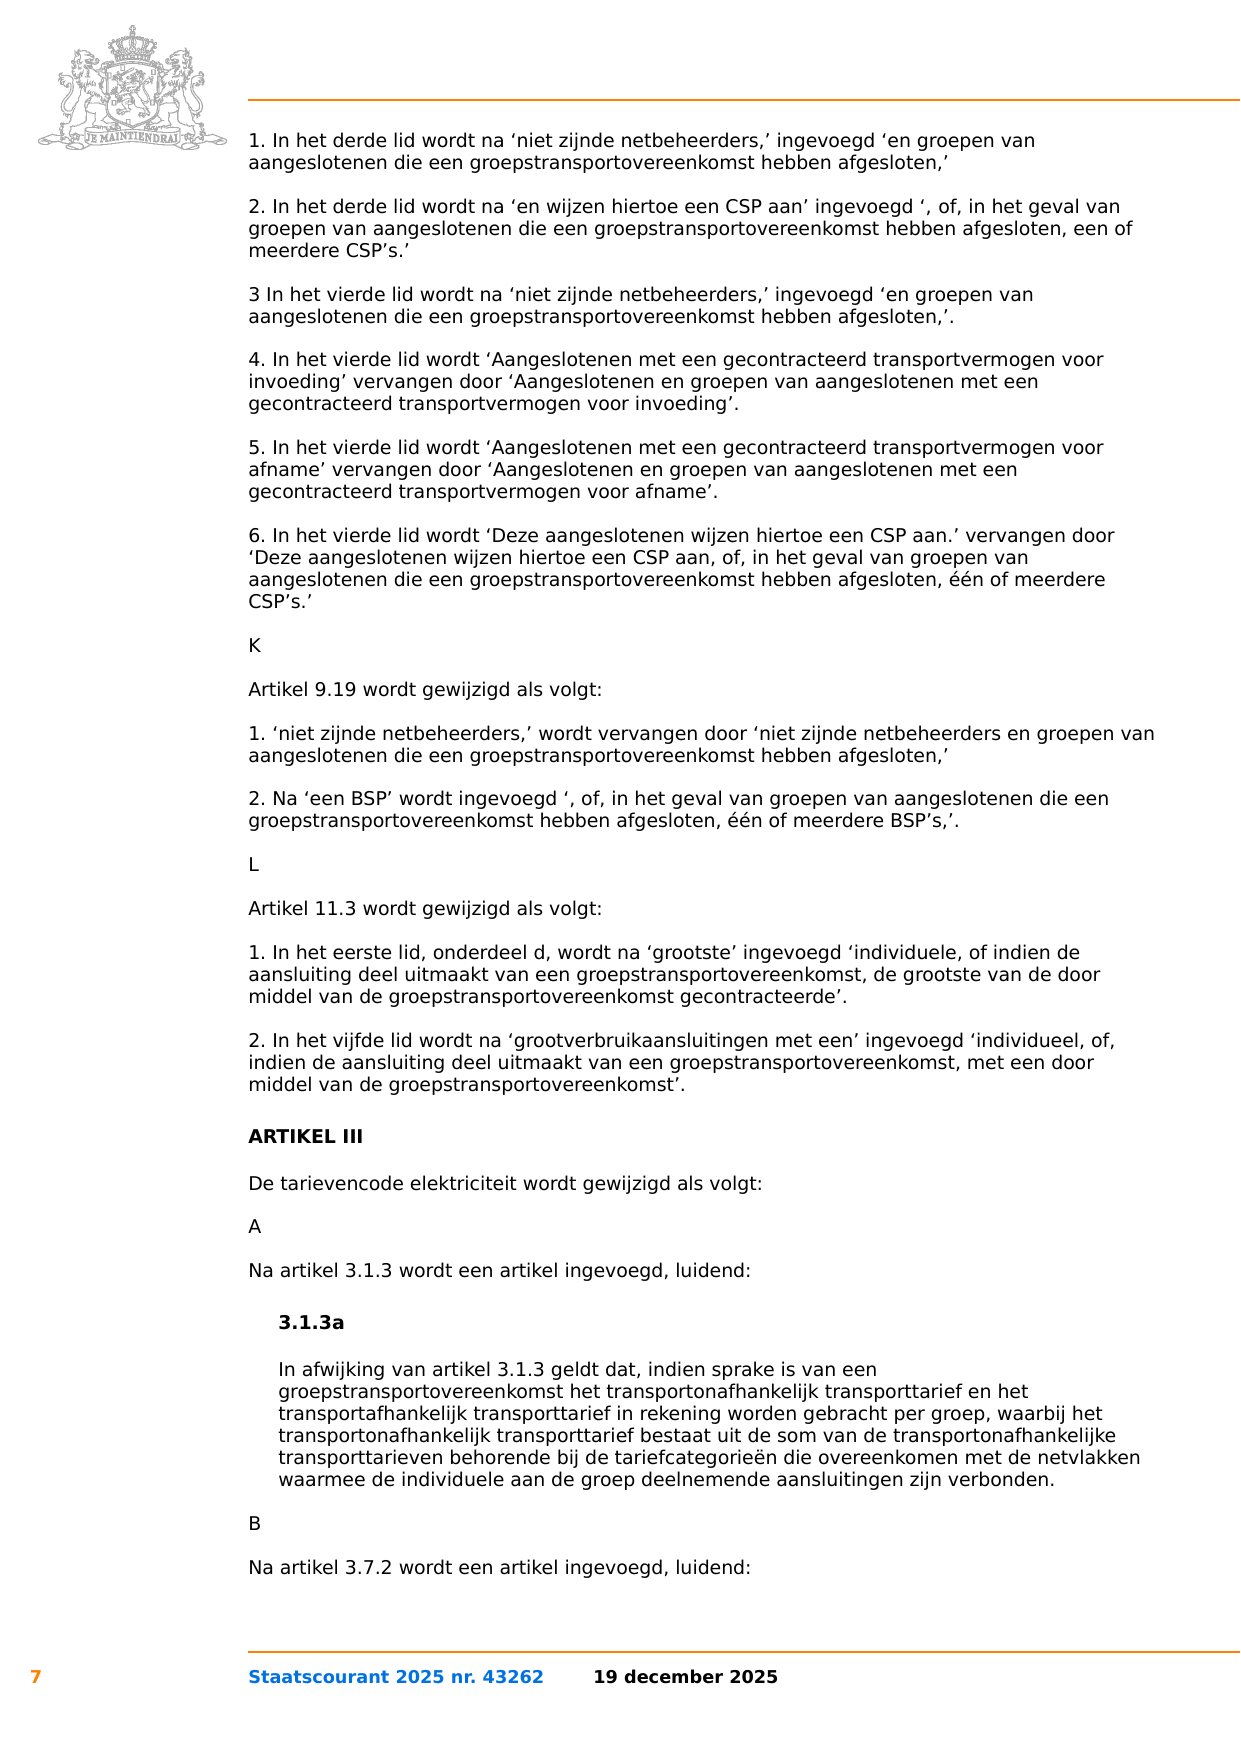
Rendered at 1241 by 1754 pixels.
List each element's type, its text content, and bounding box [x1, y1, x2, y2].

subtitle ARTIKEL III [248, 1126, 1163, 1148]
text 1. In het derde lid wordt na ‘niet zijnde netbeheerders,’ ingevoegd ‘en groepen van aangeslotenen die een groepstransportovereenkomst hebben afgesloten,’ [248, 130, 1163, 174]
text Na artikel 3.1.3 wordt een artikel ingevoegd, luidend: [248, 1260, 1163, 1282]
subtitle 3.1.3a [278, 1312, 1163, 1334]
text B [248, 1513, 1163, 1535]
text 2. In het vijfde lid wordt na ‘grootverbruikaansluitingen met een’ ingevoegd ‘individueel, of, indien de aansluiting deel uitmaakt van een groepstransportovereenkomst, met een door middel van de groepstransportovereenkomst’. [248, 1030, 1163, 1096]
text Artikel 11.3 wordt gewijzigd als volgt: [248, 898, 1163, 920]
text 1. ‘niet zijnde netbeheerders,’ wordt vervangen door ‘niet zijnde netbeheerders en groepen van aangeslotenen die een groepstransportovereenkomst hebben afgesloten,’ [248, 722, 1163, 766]
text In afwijking van artikel 3.1.3 geldt dat, indien sprake is van een groepstransportovereenkomst het transportonafhankelijk transporttarief en het transportafhankelijk transporttarief in rekening worden gebracht per groep, waarbij het transportonafhankelijk transporttarief bestaat uit de som van de transportonafhankelijke transporttarieven behorende bij de tariefcategorieën die overeenkomen met de netvlakken waarmee de individuele aan de groep deelnemende aansluitingen zijn verbonden. [278, 1359, 1163, 1491]
text 3 In het vierde lid wordt na ‘niet zijnde netbeheerders,’ ingevoegd ‘en groepen van aangeslotenen die een groepstransportovereenkomst hebben afgesloten,’. [248, 283, 1163, 327]
text 2. In het derde lid wordt na ‘en wijzen hiertoe een CSP aan’ ingevoegd ‘, of, in het geval van groepen van aangeslotenen die een groepstransportovereenkomst hebben afgesloten, een of meerdere CSP’s.’ [248, 196, 1163, 262]
text K [248, 635, 1163, 657]
text A [248, 1216, 1163, 1238]
text L [248, 854, 1163, 876]
text 4. In het vierde lid wordt ‘Aangeslotenen met een gecontracteerd transportvermogen voor invoeding’ vervangen door ‘Aangeslotenen en groepen van aangeslotenen met een gecontracteerd transportvermogen voor invoeding’. [248, 349, 1163, 415]
text 6. In het vierde lid wordt ‘Deze aangeslotenen wijzen hiertoe een CSP aan.’ vervangen door ‘Deze aangeslotenen wijzen hiertoe een CSP aan, of, in het geval van groepen van aangeslotenen die een groepstransportovereenkomst hebben afgesloten, één of meerdere CSP’s.’ [248, 525, 1163, 613]
picture [38, 25, 227, 150]
text 2. Na ‘een BSP’ wordt ingevoegd ‘, of, in het geval van groepen van aangeslotenen die een groepstransportovereenkomst hebben afgesloten, één of meerdere BSP’s,’. [248, 788, 1163, 832]
text 5. In het vierde lid wordt ‘Aangeslotenen met een gecontracteerd transportvermogen voor afname’ vervangen door ‘Aangeslotenen en groepen van aangeslotenen met een gecontracteerd transportvermogen voor afname’. [248, 437, 1163, 503]
text 1. In het eerste lid, onderdeel d, wordt na ‘grootste’ ingevoegd ‘individuele, of indien de aansluiting deel uitmaakt van een groepstransportovereenkomst, de grootste van de door middel van de groepstransportovereenkomst gecontracteerde’. [248, 942, 1163, 1008]
text De tarievencode elektriciteit wordt gewijzigd als volgt: [248, 1173, 1163, 1194]
text Artikel 9.19 wordt gewijzigd als volgt: [248, 679, 1163, 701]
text Na artikel 3.7.2 wordt een artikel ingevoegd, luidend: [248, 1557, 1163, 1579]
